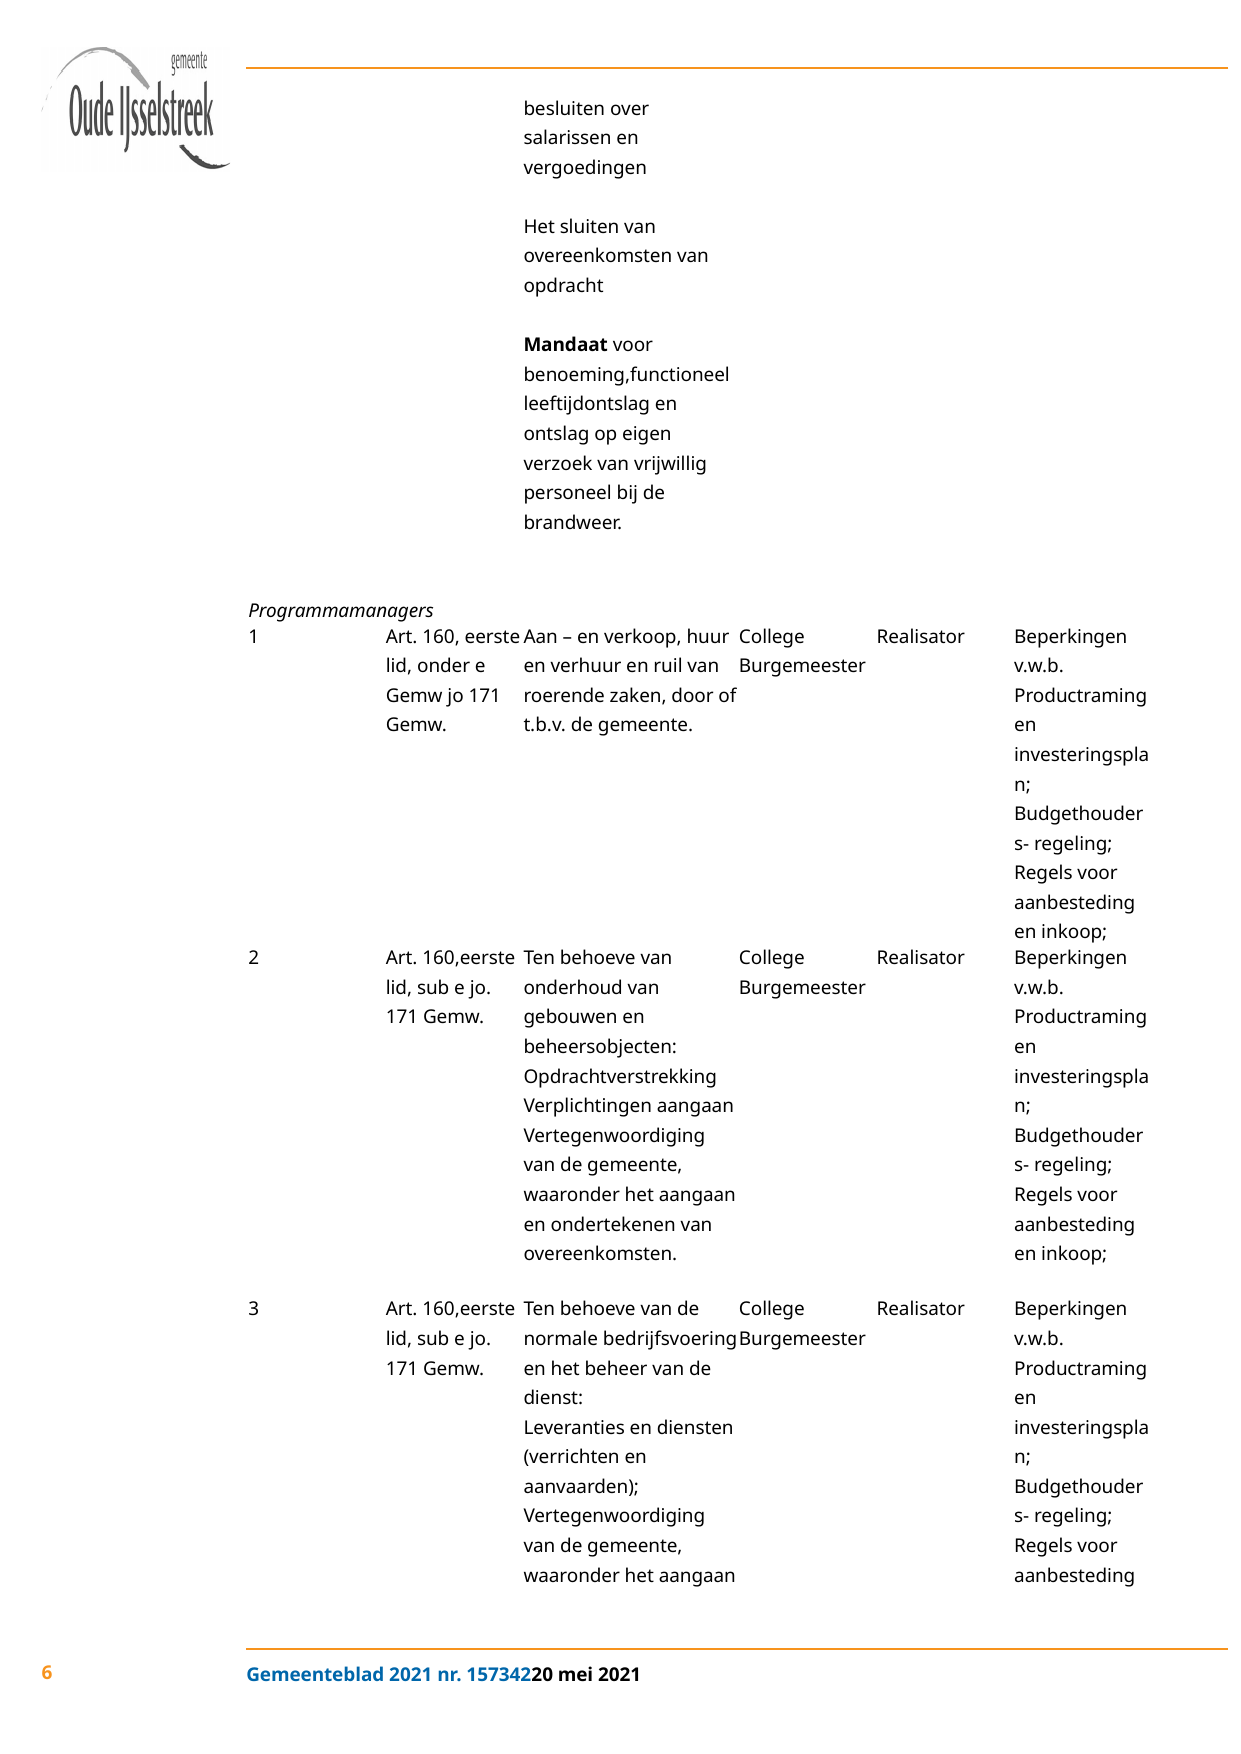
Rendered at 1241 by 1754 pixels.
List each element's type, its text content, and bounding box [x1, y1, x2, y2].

table_cell College Burgemeester [739, 623, 876, 944]
table_cell [386, 95, 523, 535]
table_cell Realisator [876, 945, 1014, 1296]
table_cell Ten behoeve van onderhoud van gebouwen en beheersobjecten: Opdrachtverstrekking Verplichtingen aangaan Vertegenwoordiging van de gemeente, waaronder het aangaan en ondertekenen van overeenkomsten. [523, 945, 739, 1296]
table_cell College Burgemeester [739, 945, 876, 1296]
table_cell 3 [248, 1296, 386, 1588]
table_cell besluiten over salarissen en vergoedingen Het sluiten van overeenkomsten van opdracht Mandaat voor benoeming,functioneel leeftijdontslag en ontslag op eigen verzoek van vrijwillig personeel bij de brandweer. [523, 95, 739, 535]
table_cell [876, 95, 1014, 535]
table_cell Realisator [876, 1296, 1014, 1588]
table_header Programmamanagers [248, 597, 1152, 623]
table_cell Ten behoeve van de normale bedrijfsvoering en het beheer van de dienst: Leveranties en diensten (verrichten en aanvaarden); Vertegenwoordiging van de gemeente, waaronder het aangaan [523, 1296, 739, 1588]
table_cell Aan – en verkoop, huur en verhuur en ruil van roerende zaken, door of t.b.v. de gemeente. [523, 623, 739, 944]
table_cell [1014, 95, 1152, 535]
table_cell [248, 95, 386, 535]
table_cell Art. 160,eerste lid, sub e jo. 171 Gemw. [386, 1296, 523, 1588]
table_cell Art. 160, eerste lid, onder e Gemw jo 171 Gemw. [386, 623, 523, 944]
table_cell Art. 160,eerste lid, sub e jo. 171 Gemw. [386, 945, 523, 1296]
table_cell 2 [248, 945, 386, 1296]
table_cell Beperkingen v.w.b. Productraming en investeringsplan; Budgethouders- regeling; Regels voor aanbesteding [1014, 1296, 1152, 1588]
table_cell Realisator [876, 623, 1014, 944]
table_cell Beperkingen v.w.b. Productraming en investeringsplan; Budgethouders- regeling; Regels voor aanbesteding en inkoop; [1014, 623, 1152, 944]
table_cell College Burgemeester [739, 1296, 876, 1588]
picture [41, 47, 231, 172]
table_cell 1 [248, 623, 386, 944]
table_cell [739, 95, 876, 535]
table_cell Beperkingen v.w.b. Productraming en investeringsplan; Budgethouders- regeling; Regels voor aanbesteding en inkoop; [1014, 945, 1152, 1296]
